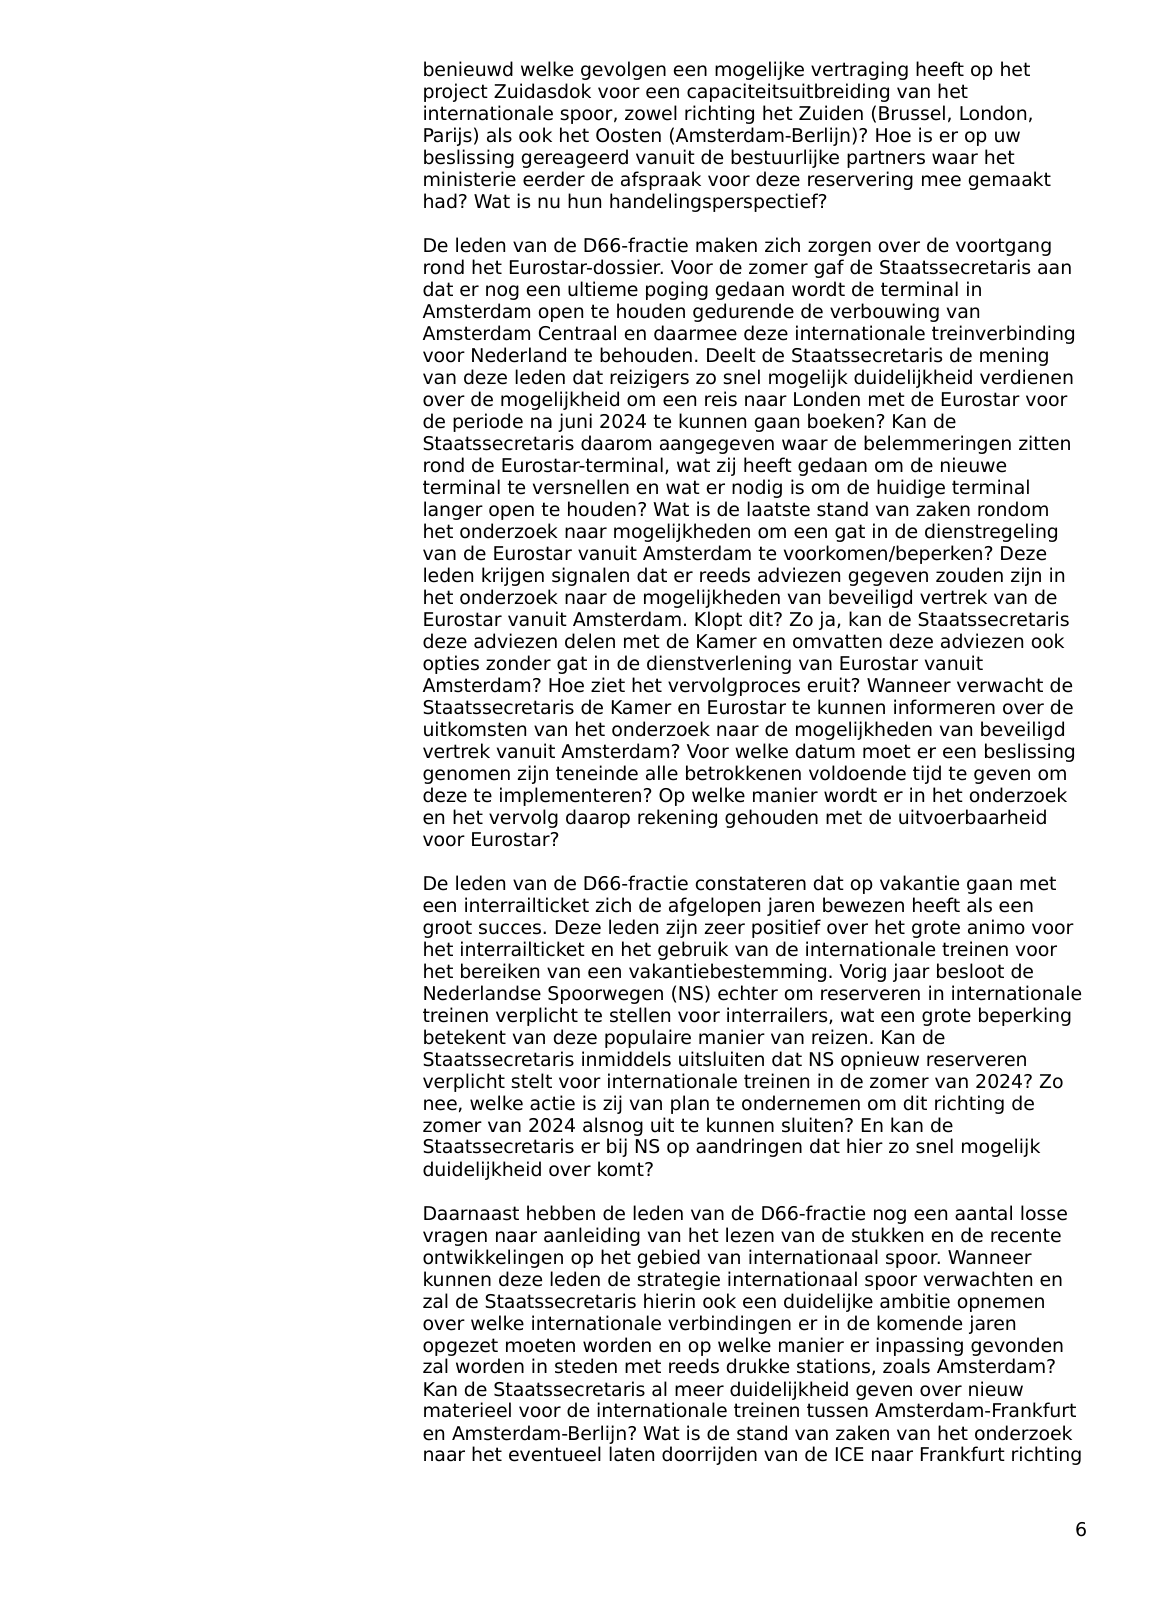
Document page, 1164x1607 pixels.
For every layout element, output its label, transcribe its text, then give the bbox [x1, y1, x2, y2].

text De leden van de D66-fractie constateren dat op vakantie gaan met een interrailticket zich de afgelopen jaren bewezen heeft als een groot succes. Deze leden zijn zeer positief over het grote animo voor het interrailticket en het gebruik van de internationale treinen voor het bereiken van een vakantiebestemming. Vorig jaar besloot de Nederlandse Spoorwegen (NS) echter om reserveren in internationale treinen verplicht te stellen voor interrailers, wat een grote beperking betekent van deze populaire manier van reizen. Kan de Staatssecretaris inmiddels uitsluiten dat NS opnieuw reserveren verplicht stelt voor internationale treinen in de zomer van 2024? Zo nee, welke actie is zij van plan te ondernemen om dit richting de zomer van 2024 alsnog uit te kunnen sluiten? En kan de Staatssecretaris er bij NS op aandringen dat hier zo snel mogelijk duidelijkheid over komt? [422, 873, 1087, 1180]
text benieuwd welke gevolgen een mogelijke vertraging heeft op het project Zuidasdok voor een capaciteitsuitbreiding van het internationale spoor, zowel richting het Zuiden (Brussel, London, Parijs) als ook het Oosten (Amsterdam-Berlijn)? Hoe is er op uw beslissing gereageerd vanuit de bestuurlijke partners waar het ministerie eerder de afspraak voor deze reservering mee gemaakt had? Wat is nu hun handelingsperspectief? [422, 59, 1087, 213]
text Daarnaast hebben de leden van de D66-fractie nog een aantal losse vragen naar aanleiding van het lezen van de stukken en de recente ontwikkelingen op het gebied van internationaal spoor. Wanneer kunnen deze leden de strategie internationaal spoor verwachten en zal de Staatssecretaris hierin ook een duidelijke ambitie opnemen over welke internationale verbindingen er in de komende jaren opgezet moeten worden en op welke manier er inpassing gevonden zal worden in steden met reeds drukke stations, zoals Amsterdam? Kan de Staatssecretaris al meer duidelijkheid geven over nieuw materieel voor de internationale treinen tussen Amsterdam-Frankfurt en Amsterdam-Berlijn? Wat is de stand van zaken van het onderzoek naar het eventueel laten doorrijden van de ICE naar Frankfurt richting [422, 1203, 1087, 1466]
text De leden van de D66-fractie maken zich zorgen over de voortgang rond het Eurostar-dossier. Voor de zomer gaf de Staatssecretaris aan dat er nog een ultieme poging gedaan wordt de terminal in Amsterdam open te houden gedurende de verbouwing van Amsterdam Centraal en daarmee deze internationale treinverbinding voor Nederland te behouden. Deelt de Staatssecretaris de mening van deze leden dat reizigers zo snel mogelijk duidelijkheid verdienen over de mogelijkheid om een reis naar Londen met de Eurostar voor de periode na juni 2024 te kunnen gaan boeken? Kan de Staatssecretaris daarom aangegeven waar de belemmeringen zitten rond de Eurostar-terminal, wat zij heeft gedaan om de nieuwe terminal te versnellen en wat er nodig is om de huidige terminal langer open te houden? Wat is de laatste stand van zaken rondom het onderzoek naar mogelijkheden om een gat in de dienstregeling van de Eurostar vanuit Amsterdam te voorkomen/beperken? Deze leden krijgen signalen dat er reeds adviezen gegeven zouden zijn in het onderzoek naar de mogelijkheden van beveiligd vertrek van de Eurostar vanuit Amsterdam. Klopt dit? Zo ja, kan de Staatssecretaris deze adviezen delen met de Kamer en omvatten deze adviezen ook opties zonder gat in de dienstverlening van Eurostar vanuit Amsterdam? Hoe ziet het vervolgproces eruit? Wanneer verwacht de Staatssecretaris de Kamer en Eurostar te kunnen informeren over de uitkomsten van het onderzoek naar de mogelijkheden van beveiligd vertrek vanuit Amsterdam? Voor welke datum moet er een beslissing genomen zijn teneinde alle betrokkenen voldoende tijd te geven om deze te implementeren? Op welke manier wordt er in het onderzoek en het vervolg daarop rekening gehouden met de uitvoerbaarheid voor Eurostar? [422, 235, 1087, 851]
